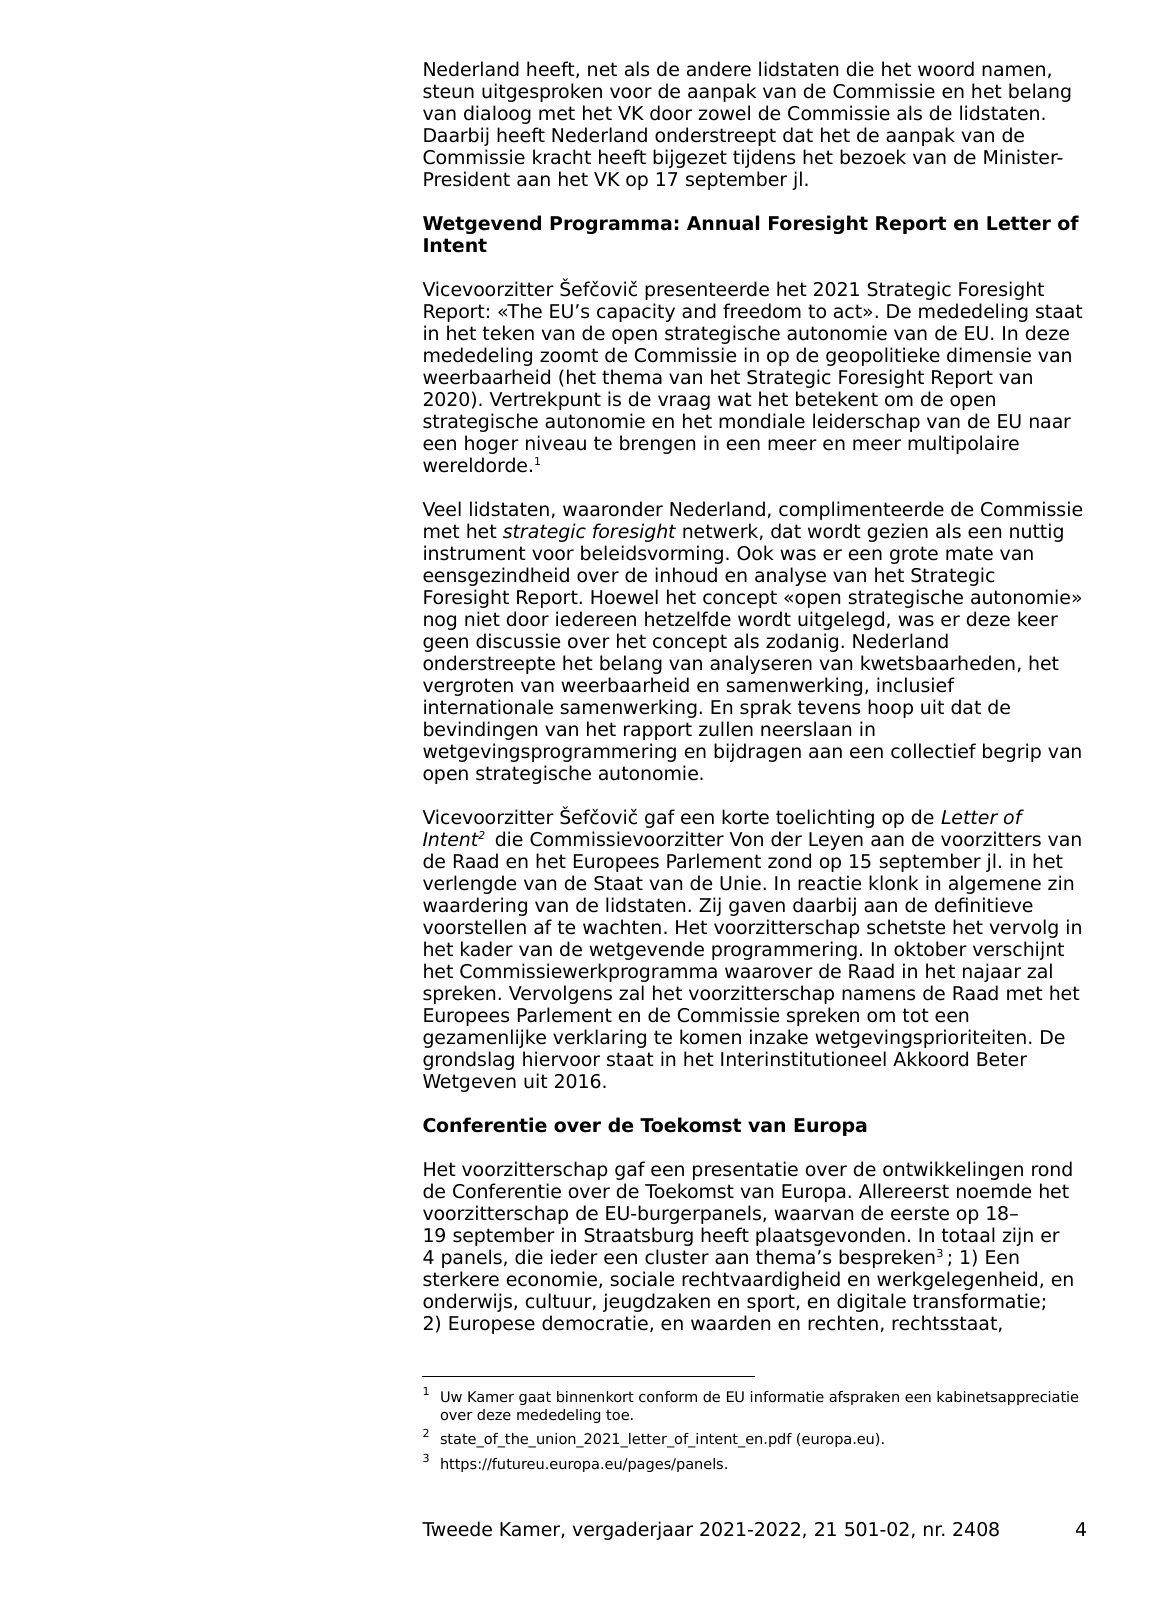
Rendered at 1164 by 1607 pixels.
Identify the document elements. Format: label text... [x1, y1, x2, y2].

text https://futureu.europa.eu/pages/panels. [422, 1452, 1087, 1474]
text Nederland heeft, net als de andere lidstaten die het woord namen, steun uitgesproken voor de aanpak van de Commissie en het belang van dialoog met het VK door zowel de Commissie als de lidstaten. Daarbij heeft Nederland onderstreept dat het de aanpak van de Commissie kracht heeft bijgezet tijdens het bezoek van de Minister-President aan het VK op 17 september jl. [422, 59, 1087, 191]
text Het voorzitterschap gaf een presentatie over de ontwikkelingen rond de Conferentie over de Toekomst van Europa. Allereerst noemde het voorzitterschap de EU-burgerpanels, waarvan de eerste op 18–19 september in Straatsburg heeft plaatsgevonden. In totaal zijn er 4 panels, die ieder een cluster aan thema’s bespreken; 1) Een sterkere economie, sociale rechtvaardigheid en werkgelegenheid, en onderwijs, cultuur, jeugdzaken en sport, en digitale transformatie; 2) Europese democratie, en waarden en rechten, rechtsstaat, [422, 1159, 1087, 1335]
subtitle Conferentie over de Toekomst van Europa [422, 1115, 1087, 1137]
subtitle Wetgevend Programma: Annual Foresight Report en Letter of Intent [422, 213, 1087, 257]
text Veel lidstaten, waaronder Nederland, complimenteerde de Commissie met het strategic foresight netwerk, dat wordt gezien als een nuttig instrument voor beleidsvorming. Ook was er een grote mate van eensgezindheid over de inhoud en analyse van het Strategic Foresight Report. Hoewel het concept «open strategische autonomie» nog niet door iedereen hetzelfde wordt uitgelegd, was er deze keer geen discussie over het concept als zodanig. Nederland onderstreepte het belang van analyseren van kwetsbaarheden, het vergroten van weerbaarheid en samenwerking, inclusief internationale samenwerking. En sprak tevens hoop uit dat de bevindingen van het rapport zullen neerslaan in wetgevingsprogrammering en bijdragen aan een collectief begrip van open strategische autonomie. [422, 499, 1087, 785]
text Uw Kamer gaat binnenkort conform de EU informatie afspraken een kabinetsappreciatie over deze mededeling toe. [422, 1385, 1087, 1424]
text Vicevoorzitter Šefčovič presenteerde het 2021 Strategic Foresight Report: «The EU’s capacity and freedom to act». De mededeling staat in het teken van de open strategische autonomie van de EU. In deze mededeling zoomt de Commissie in op de geopolitieke dimensie van weerbaarheid (het thema van het Strategic Foresight Report van 2020). Vertrekpunt is de vraag wat het betekent om de open strategische autonomie en het mondiale leiderschap van de EU naar een hoger niveau te brengen in een meer en meer multipolaire wereldorde. [422, 279, 1087, 477]
text state_of_the_union_2021_letter_of_intent_en.pdf (europa.eu). [422, 1427, 1087, 1449]
text Vicevoorzitter Šefčovič gaf een korte toelichting op de Letter of Intent die Commissievoorzitter Von der Leyen aan de voorzitters van de Raad en het Europees Parlement zond op 15 september jl. in het verlengde van de Staat van de Unie. In reactie klonk in algemene zin waardering van de lidstaten. Zij gaven daarbij aan de definitieve voorstellen af te wachten. Het voorzitterschap schetste het vervolg in het kader van de wetgevende programmering. In oktober verschijnt het Commissiewerkprogramma waarover de Raad in het najaar zal spreken. Vervolgens zal het voorzitterschap namens de Raad met het Europees Parlement en de Commissie spreken om tot een gezamenlijke verklaring te komen inzake wetgevingsprioriteiten. De grondslag hiervoor staat in het Interinstitutioneel Akkoord Beter Wetgeven uit 2016. [422, 807, 1087, 1093]
